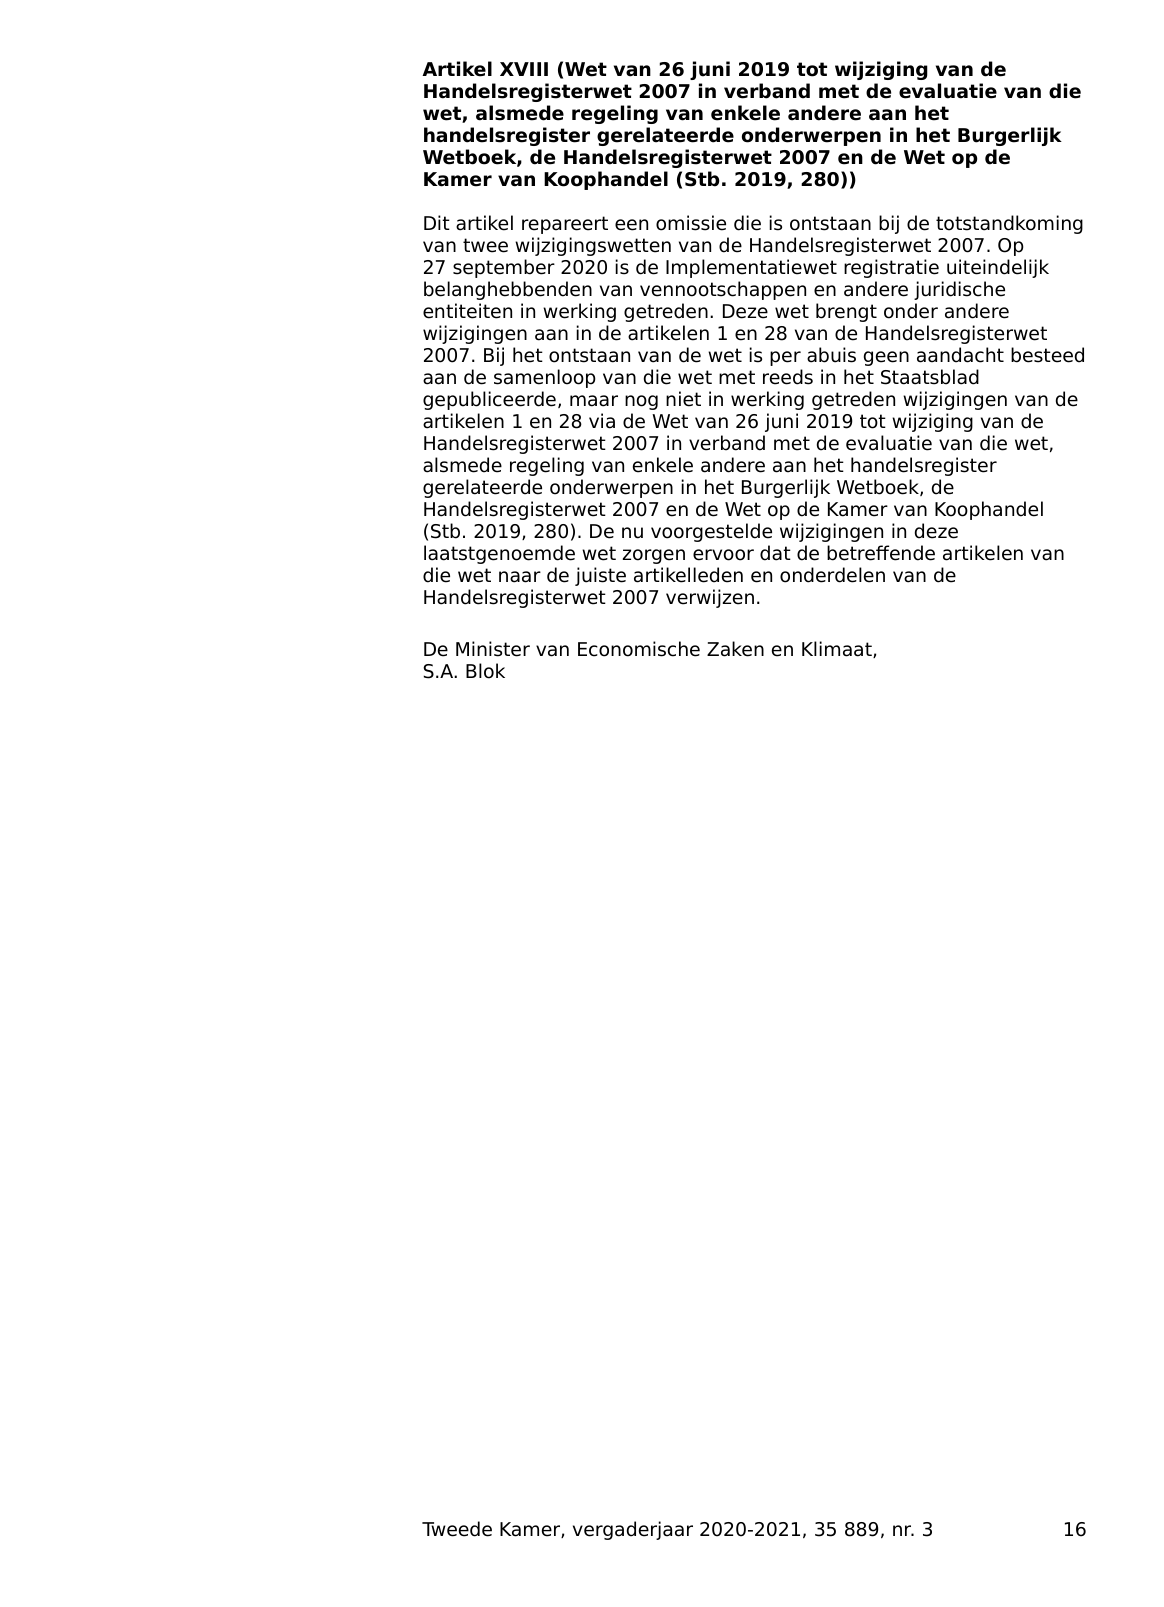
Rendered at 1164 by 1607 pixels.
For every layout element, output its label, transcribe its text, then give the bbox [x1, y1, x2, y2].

text Dit artikel repareert een omissie die is ontstaan bij de totstandkoming van twee wijzigingswetten van de Handelsregisterwet 2007. Op 27 september 2020 is de Implementatiewet registratie uiteindelijk belanghebbenden van vennootschappen en andere juridische entiteiten in werking getreden. Deze wet brengt onder andere wijzigingen aan in de artikelen 1 en 28 van de Handelsregisterwet 2007. Bij het ontstaan van de wet is per abuis geen aandacht besteed aan de samenloop van die wet met reeds in het Staatsblad gepubliceerde, maar nog niet in werking getreden wijzigingen van de artikelen 1 en 28 via de Wet van 26 juni 2019 tot wijziging van de Handelsregisterwet 2007 in verband met de evaluatie van die wet, alsmede regeling van enkele andere aan het handelsregister gerelateerde onderwerpen in het Burgerlijk Wetboek, de Handelsregisterwet 2007 en de Wet op de Kamer van Koophandel (Stb. 2019, 280). De nu voorgestelde wijzigingen in deze laatstgenoemde wet zorgen ervoor dat de betreffende artikelen van die wet naar de juiste artikelleden en onderdelen van de Handelsregisterwet 2007 verwijzen. [422, 213, 1087, 609]
text De Minister van Economische Zaken en Klimaat, S.A. Blok [422, 639, 1087, 683]
subtitle Artikel XVIII (Wet van 26 juni 2019 tot wijziging van de Handelsregisterwet 2007 in verband met de evaluatie van die wet, alsmede regeling van enkele andere aan het handelsregister gerelateerde onderwerpen in het Burgerlijk Wetboek, de Handelsregisterwet 2007 en de Wet op de Kamer van Koophandel (Stb. 2019, 280)) [422, 59, 1087, 191]
